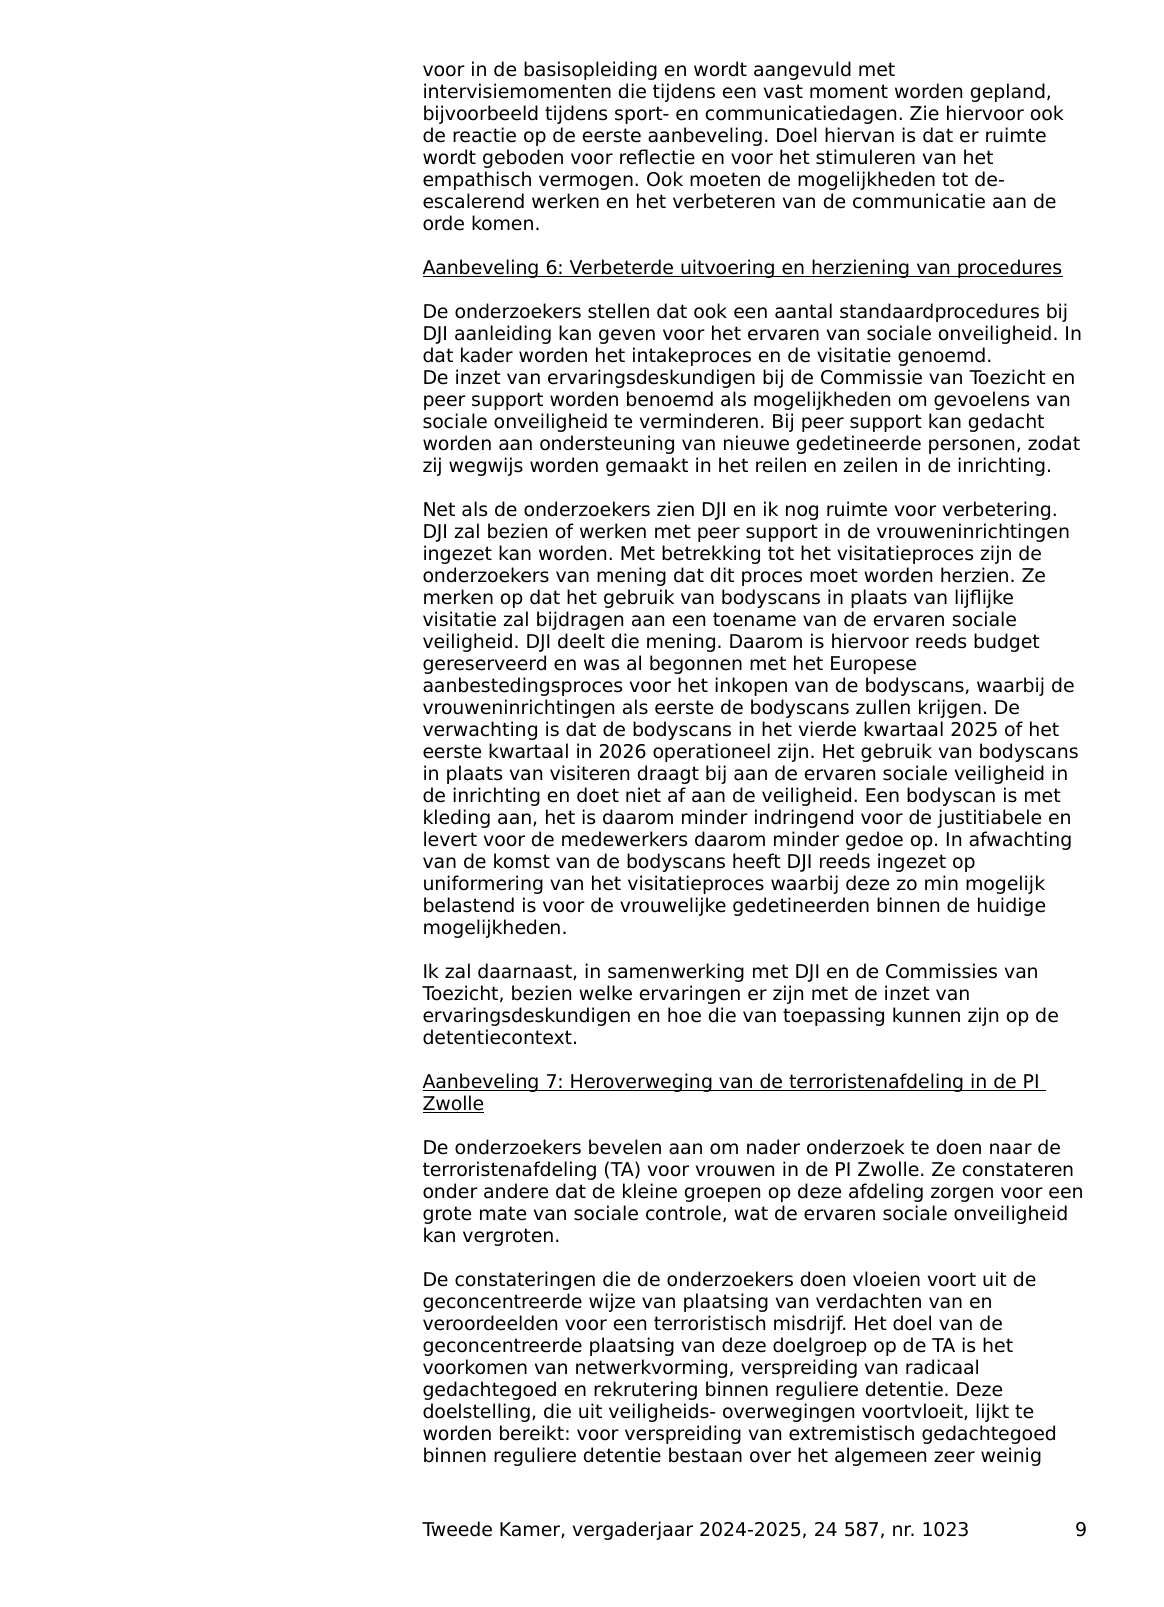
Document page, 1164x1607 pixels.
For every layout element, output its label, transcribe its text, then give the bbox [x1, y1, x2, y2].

text Net als de onderzoekers zien DJI en ik nog ruimte voor verbetering. DJI zal bezien of werken met peer support in de vrouweninrichtingen ingezet kan worden. Met betrekking tot het visitatieproces zijn de onderzoekers van mening dat dit proces moet worden herzien. Ze merken op dat het gebruik van bodyscans in plaats van lijflijke visitatie zal bijdragen aan een toename van de ervaren sociale veiligheid. DJI deelt die mening. Daarom is hiervoor reeds budget gereserveerd en was al begonnen met het Europese aanbestedingsproces voor het inkopen van de bodyscans, waarbij de vrouweninrichtingen als eerste de bodyscans zullen krijgen. De verwachting is dat de bodyscans in het vierde kwartaal 2025 of het eerste kwartaal in 2026 operationeel zijn. Het gebruik van bodyscans in plaats van visiteren draagt bij aan de ervaren sociale veiligheid in de inrichting en doet niet af aan de veiligheid. Een bodyscan is met kleding aan, het is daarom minder indringend voor de justitiabele en levert voor de medewerkers daarom minder gedoe op. In afwachting van de komst van de bodyscans heeft DJI reeds ingezet op uniformering van het visitatieproces waarbij deze zo min mogelijk belastend is voor de vrouwelijke gedetineerden binnen de huidige mogelijkheden. [422, 499, 1087, 939]
text De inzet van ervaringsdeskundigen bij de Commissie van Toezicht en peer support worden benoemd als mogelijkheden om gevoelens van sociale onveiligheid te verminderen. Bij peer support kan gedacht worden aan ondersteuning van nieuwe gedetineerde personen, zodat zij wegwijs worden gemaakt in het reilen en zeilen in de inrichting. [422, 367, 1087, 477]
text voor in de basisopleiding en wordt aangevuld met intervisiemomenten die tijdens een vast moment worden gepland, bijvoorbeeld tijdens sport- en communicatiedagen. Zie hiervoor ook de reactie op de eerste aanbeveling. Doel hiervan is dat er ruimte wordt geboden voor reflectie en voor het stimuleren van het empathisch vermogen. Ook moeten de mogelijkheden tot de-escalerend werken en het verbeteren van de communicatie aan de orde komen. [422, 59, 1087, 235]
text De onderzoekers stellen dat ook een aantal standaardprocedures bij DJI aanleiding kan geven voor het ervaren van sociale onveiligheid. In dat kader worden het intakeproces en de visitatie genoemd. [422, 301, 1087, 367]
text Ik zal daarnaast, in samenwerking met DJI en de Commissies van Toezicht, bezien welke ervaringen er zijn met de inzet van ervaringsdeskundigen en hoe die van toepassing kunnen zijn op de detentiecontext. [422, 961, 1087, 1049]
text De constateringen die de onderzoekers doen vloeien voort uit de geconcentreerde wijze van plaatsing van verdachten van en veroordeelden voor een terroristisch misdrijf. Het doel van de geconcentreerde plaatsing van deze doelgroep op de TA is het voorkomen van netwerkvorming, verspreiding van radicaal gedachtegoed en rekrutering binnen reguliere detentie. Deze doelstelling, die uit veiligheids- overwegingen voortvloeit, lijkt te worden bereikt: voor verspreiding van extremistisch gedachtegoed binnen reguliere detentie bestaan over het algemeen zeer weinig [422, 1269, 1087, 1467]
text De onderzoekers bevelen aan om nader onderzoek te doen naar de terroristenafdeling (TA) voor vrouwen in de PI Zwolle. Ze constateren onder andere dat de kleine groepen op deze afdeling zorgen voor een grote mate van sociale controle, wat de ervaren sociale onveiligheid kan vergroten. [422, 1137, 1087, 1247]
subtitle Aanbeveling 6: Verbeterde uitvoering en herziening van procedures [422, 257, 1087, 279]
subtitle Aanbeveling 7: Heroverweging van de terroristenafdeling in de PI Zwolle [422, 1071, 1087, 1115]
